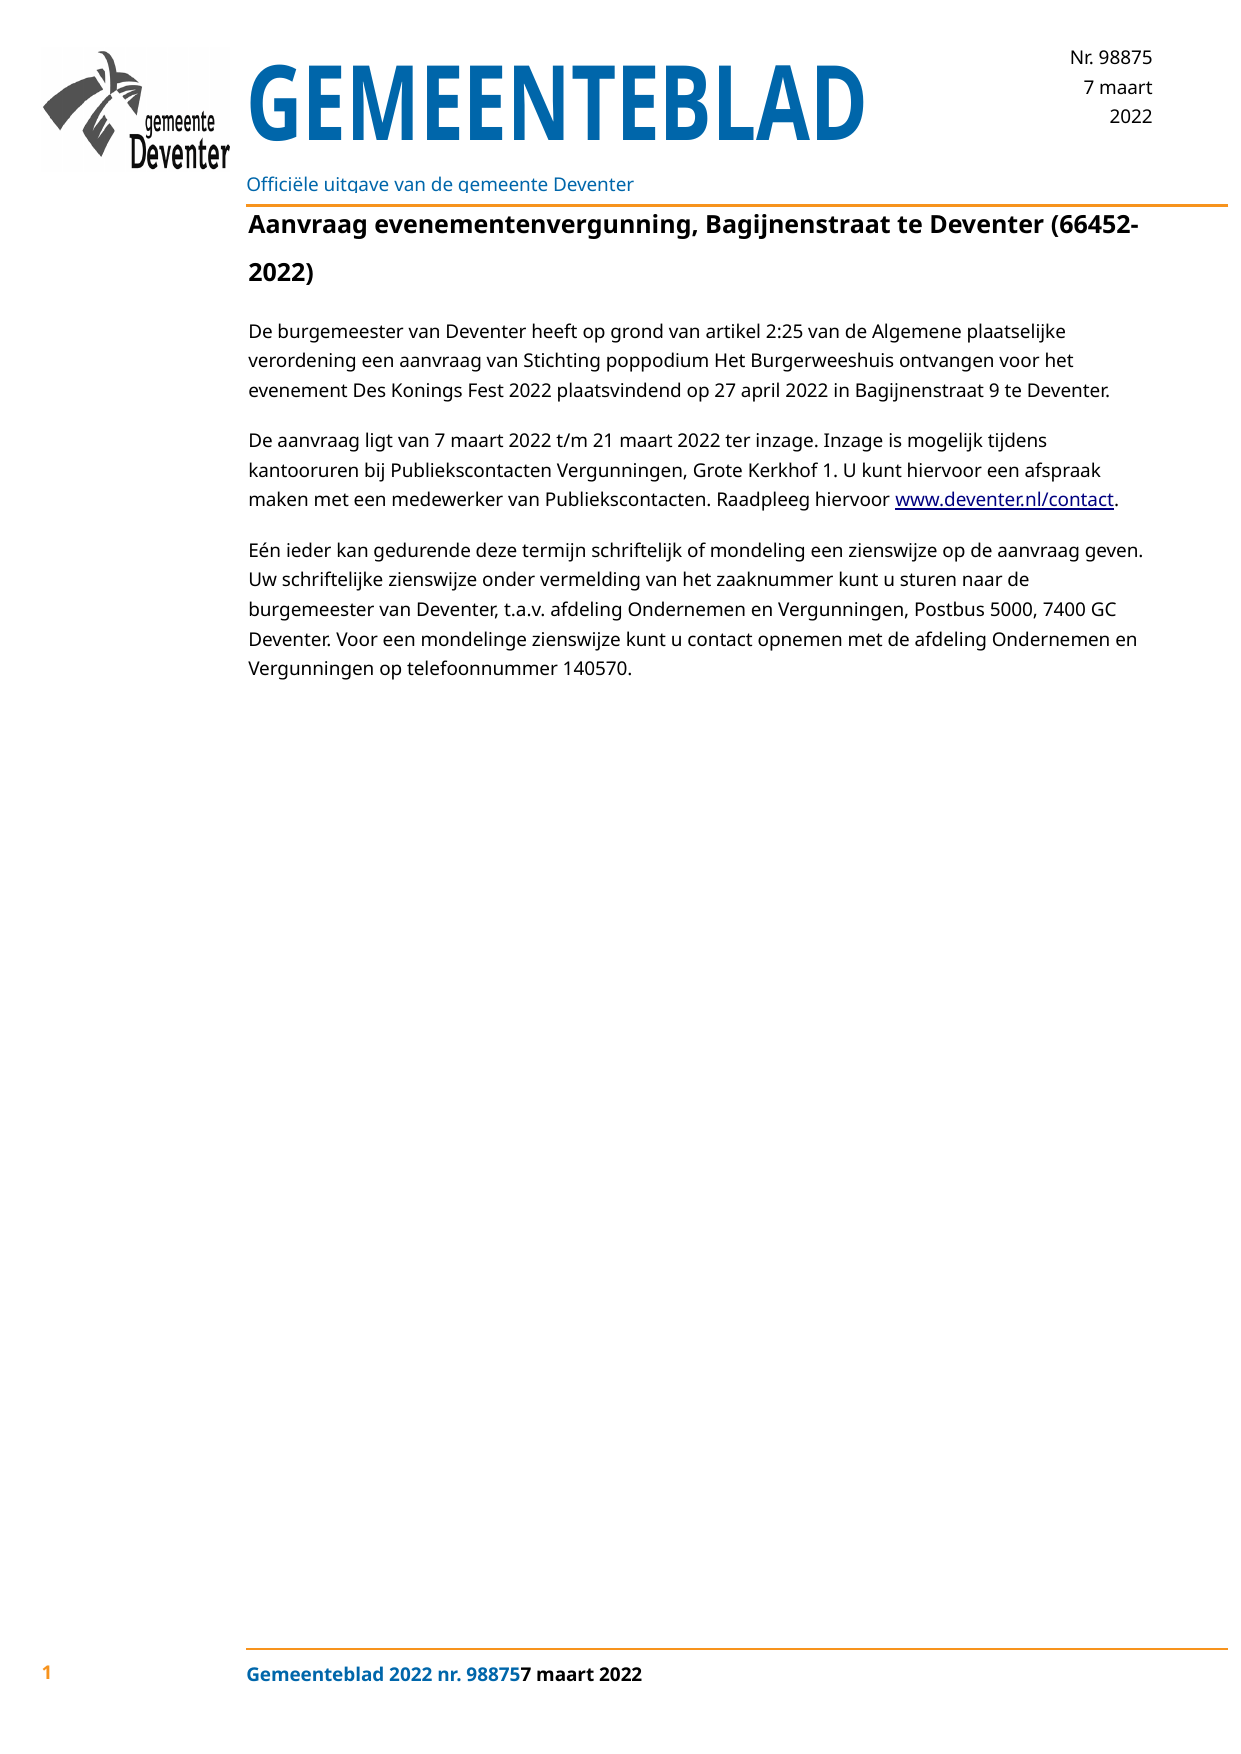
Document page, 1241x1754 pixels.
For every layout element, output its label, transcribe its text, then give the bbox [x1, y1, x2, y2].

picture [41, 47, 231, 172]
text De burgemeester van Deventer heeft op grond van artikel 2:25 van de Algemene plaatselijke verordening een aanvraag van Stichting poppodium Het Burgerweeshuis ontvangen voor het evenement Des Konings Fest 2022 plaatsvindend op 27 april 2022 in Bagijnenstraat 9 te Deventer. [248, 318, 1152, 403]
text Eén ieder kan gedurende deze termijn schriftelijk of mondeling een zienswijze op de aanvraag geven. Uw schriftelijke zienswijze onder vermelding van het zaaknummer kunt u sturen naar de burgemeester van Deventer, t.a.v. afdeling Ondernemen en Vergunningen, Postbus 5000, 7400 GC Deventer. Voor een mondelinge zienswijze kunt u contact opnemen met de afdeling Ondernemen en Vergunningen op telefoonnummer 140570. [248, 537, 1152, 681]
text De aanvraag ligt van 7 maart 2022 t/m 21 maart 2022 ter inzage. Inzage is mogelijk tijdens kantooruren bij Publiekscontacten Vergunningen, Grote Kerkhof 1. U kunt hiervoor een afspraak maken met een medewerker van Publiekscontacten. Raadpleeg hiervoor www.deventer.nl/contact. [248, 427, 1152, 512]
text Aanvraag evenementenvergunning, Bagijnenstraat te Deventer (66452-2022) [248, 207, 1152, 288]
